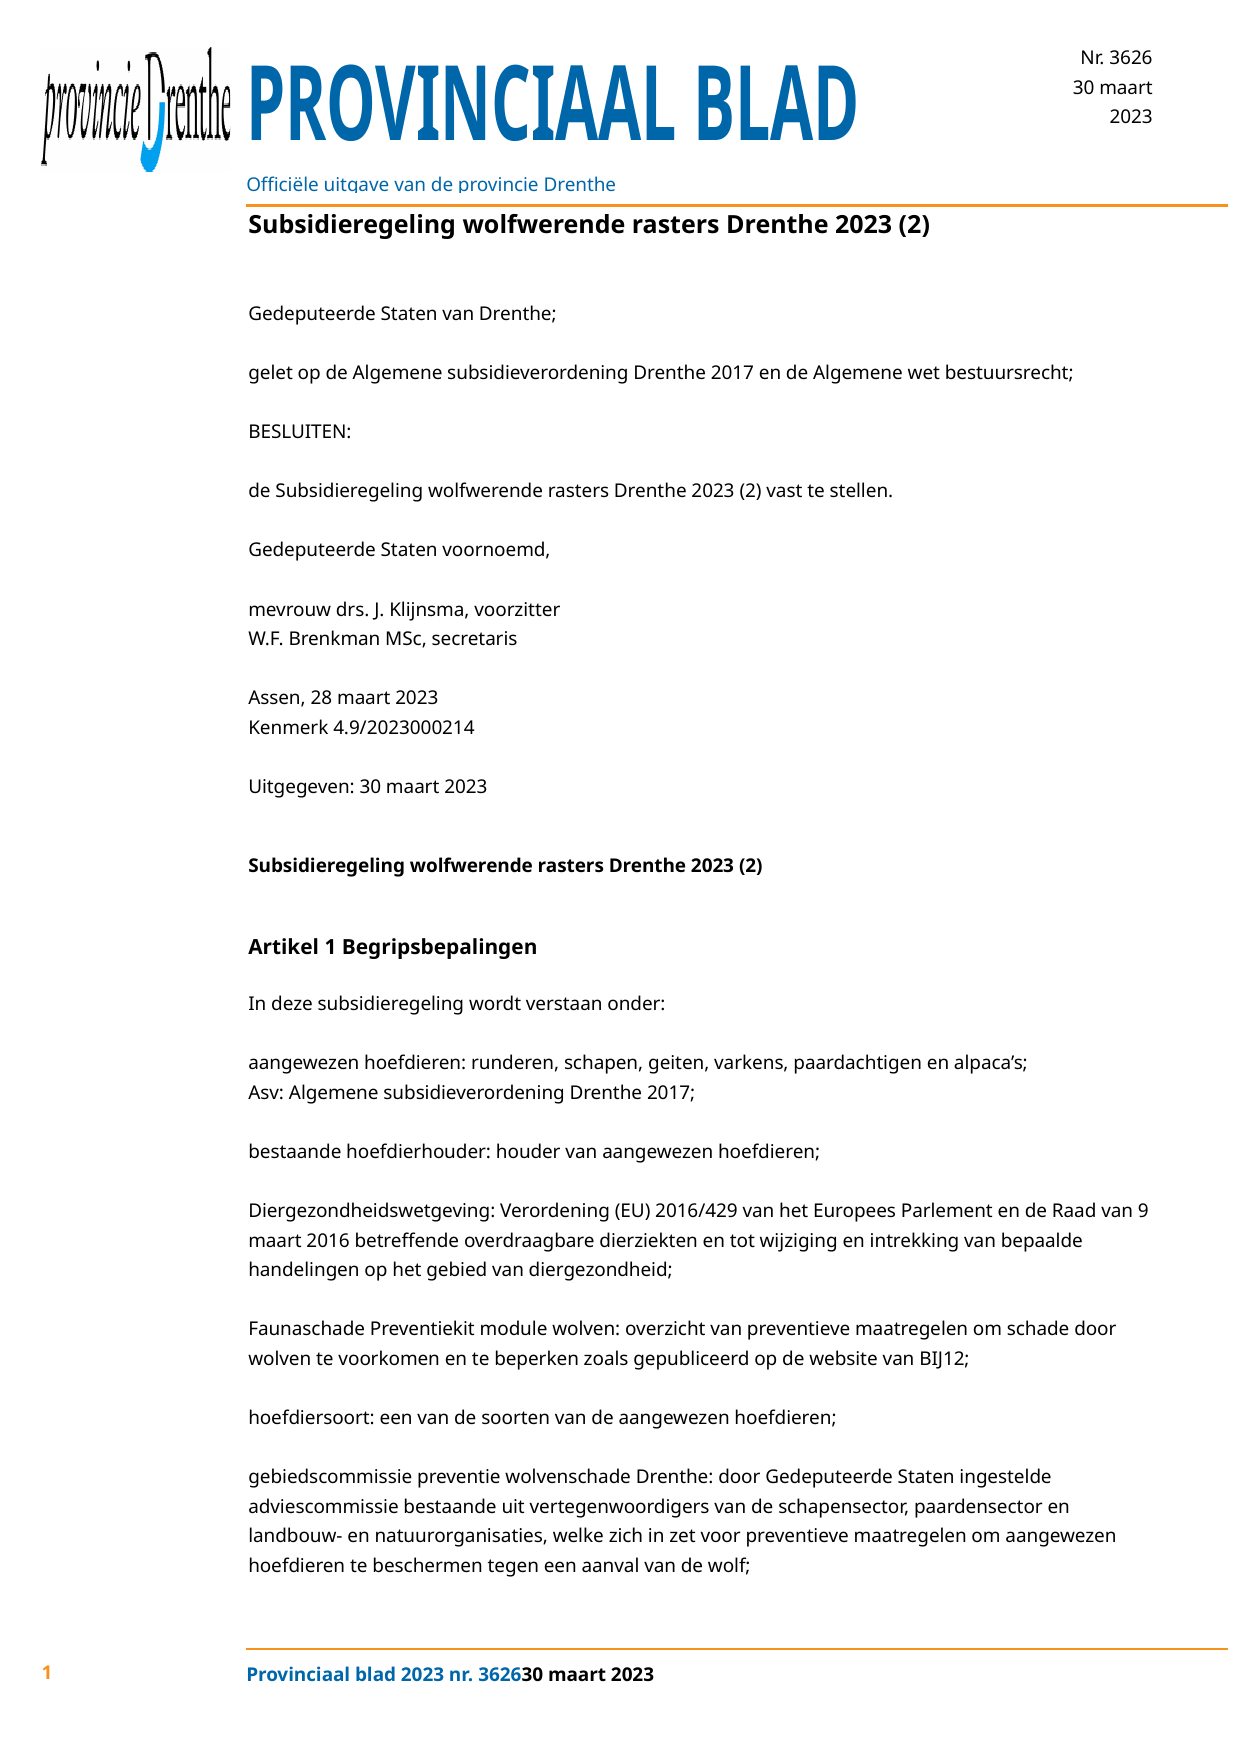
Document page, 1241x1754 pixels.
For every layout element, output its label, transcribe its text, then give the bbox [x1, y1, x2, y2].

text mevrouw drs. J. Klijnsma, voorzitter [248, 596, 1152, 621]
text de Subsidieregeling wolfwerende rasters Drenthe 2023 (2) vast te stellen. [248, 477, 1152, 503]
text Assen, 28 maart 2023 [248, 684, 1152, 710]
text Artikel 1 Begripsbepalingen [248, 932, 1152, 961]
text Uitgegeven: 30 maart 2023 [248, 773, 1152, 799]
text Diergezondheidswetgeving: Verordening (EU) 2016/429 van het Europees Parlement en de Raad van 9 maart 2016 betreffende overdraagbare dierziekten en tot wijziging en intrekking van bepaalde handelingen op het gebied van diergezondheid; [248, 1197, 1152, 1282]
text W.F. Brenkman MSc, secretaris [248, 625, 1152, 651]
text Kenmerk 4.9/2023000214 [248, 714, 1152, 740]
text Subsidieregeling wolfwerende rasters Drenthe 2023 (2) [248, 852, 1152, 878]
text bestaande hoefdierhouder: houder van aangewezen hoefdieren; [248, 1138, 1152, 1164]
text gelet op de Algemene subsidieverordening Drenthe 2017 en de Algemene wet bestuursrecht; [248, 359, 1152, 385]
text Subsidieregeling wolfwerende rasters Drenthe 2023 (2) [248, 207, 1152, 241]
text In deze subsidieregeling wordt verstaan onder: [248, 990, 1152, 1016]
text gebiedscommissie preventie wolvenschade Drenthe: door Gedeputeerde Staten ingestelde adviescommissie bestaande uit vertegenwoordigers van de schapensector, paardensector en landbouw- en natuurorganisaties, welke zich in zet voor preventieve maatregelen om aangewezen hoefdieren te beschermen tegen een aanval van de wolf; [248, 1463, 1152, 1578]
picture [41, 47, 231, 172]
text hoefdiersoort: een van de soorten van de aangewezen hoefdieren; [248, 1404, 1152, 1430]
text Asv: Algemene subsidieverordening Drenthe 2017; [248, 1079, 1152, 1104]
text Gedeputeerde Staten voornoemd, [248, 537, 1152, 562]
text Faunaschade Preventiekit module wolven: overzicht van preventieve maatregelen om schade door wolven te voorkomen en te beperken zoals gepubliceerd op de website van BIJ12; [248, 1316, 1152, 1371]
text Gedeputeerde Staten van Drenthe; [248, 300, 1152, 326]
text aangewezen hoefdieren: runderen, schapen, geiten, varkens, paardachtigen en alpaca’s; [248, 1049, 1152, 1075]
text BESLUITEN: [248, 418, 1152, 444]
